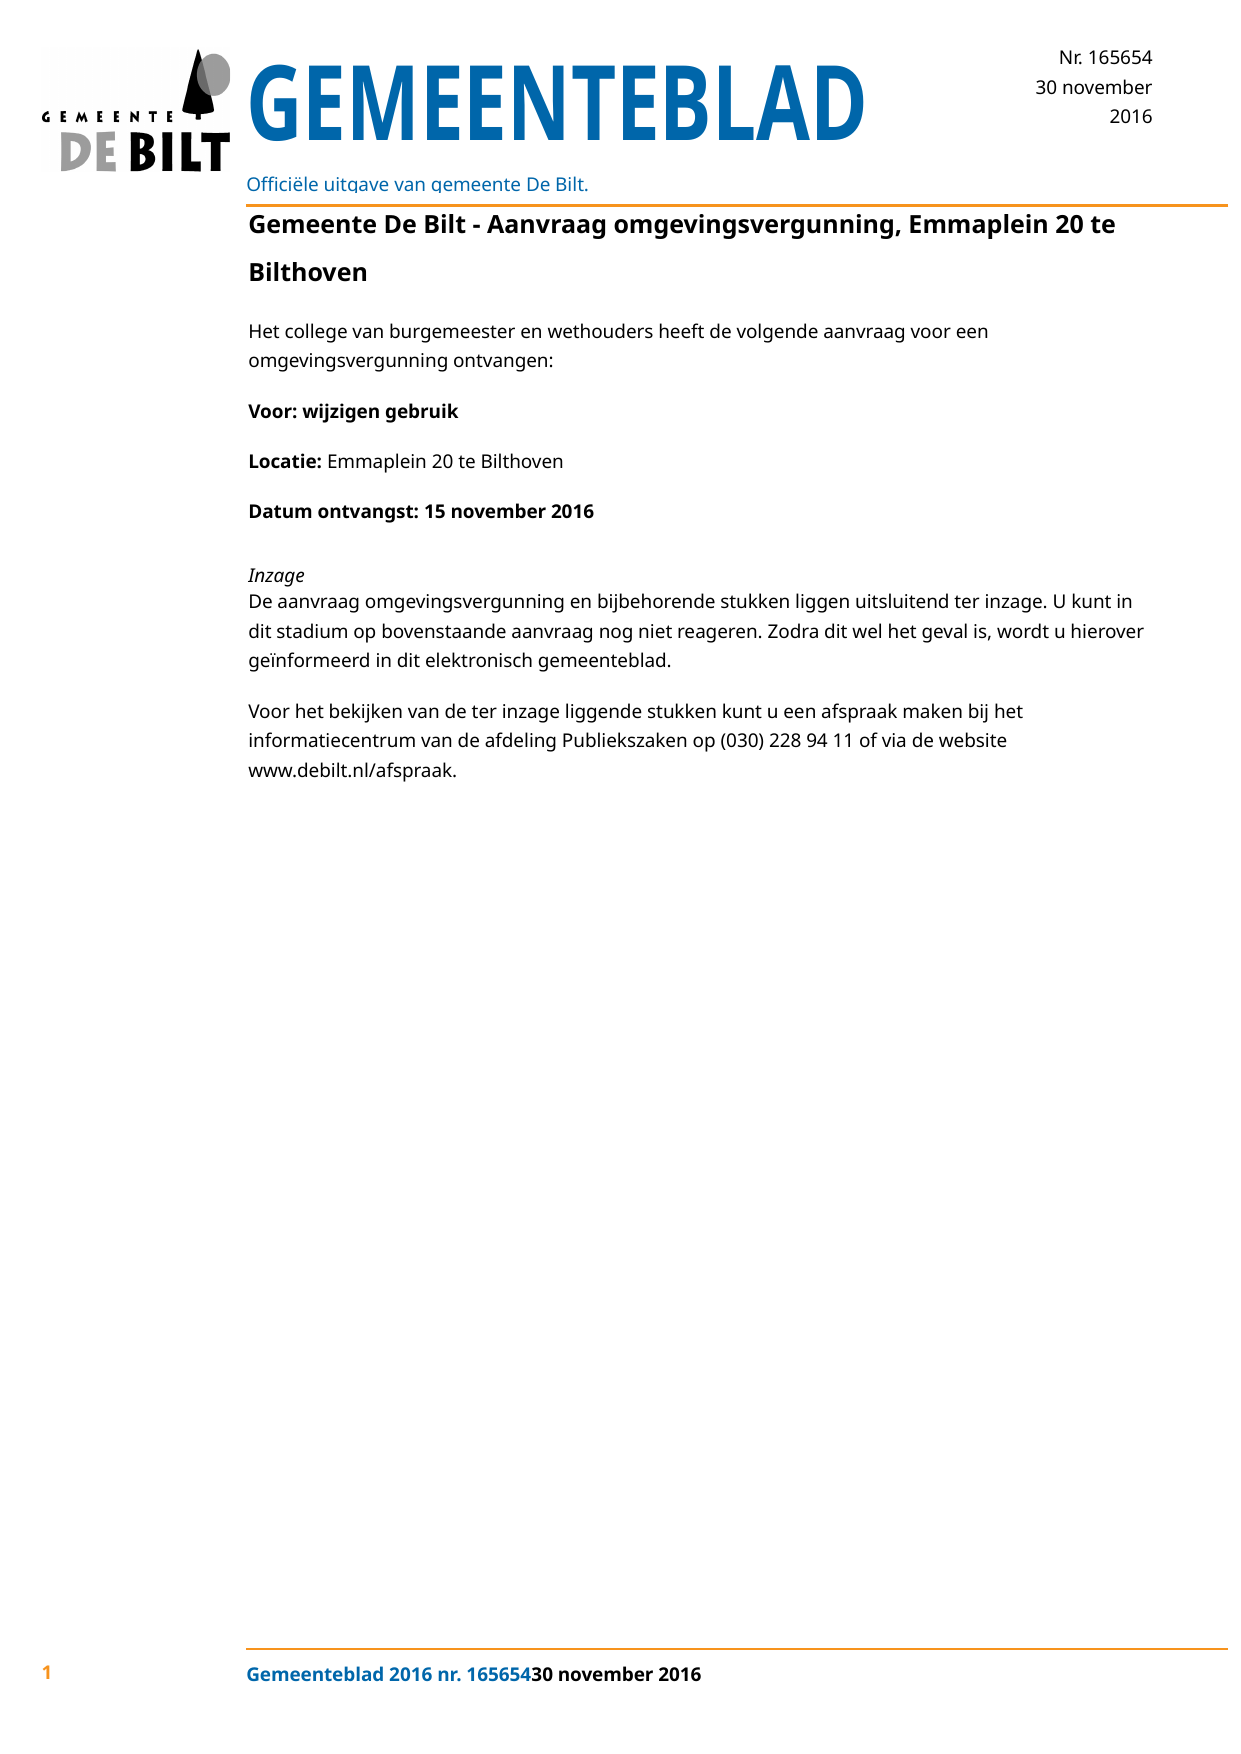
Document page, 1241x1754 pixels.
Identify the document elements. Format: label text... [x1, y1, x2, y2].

text Inzage [248, 563, 1152, 588]
text Datum ontvangst: 15 november 2016 [248, 499, 1152, 524]
text De aanvraag omgevingsvergunning en bijbehorende stukken liggen uitsluitend ter inzage. U kunt in dit stadium op bovenstaande aanvraag nog niet reageren. Zodra dit wel het geval is, wordt u hierover geïnformeerd in dit elektronisch gemeenteblad. [248, 588, 1152, 673]
text Gemeente De Bilt - Aanvraag omgevingsvergunning, Emmaplein 20 te Bilthoven [248, 207, 1152, 288]
text Voor het bekijken van de ter inzage liggende stukken kunt u een afspraak maken bij het informatiecentrum van de afdeling Publiekszaken op (030) 228 94 11 of via de website www.debilt.nl/afspraak. [248, 698, 1152, 783]
text Voor: wijzigen gebruik [248, 398, 1152, 424]
text Het college van burgemeester en wethouders heeft de volgende aanvraag voor een omgevingsvergunning ontvangen: [248, 318, 1152, 373]
text Locatie: Emmaplein 20 te Bilthoven [248, 448, 1152, 474]
picture [41, 47, 231, 172]
